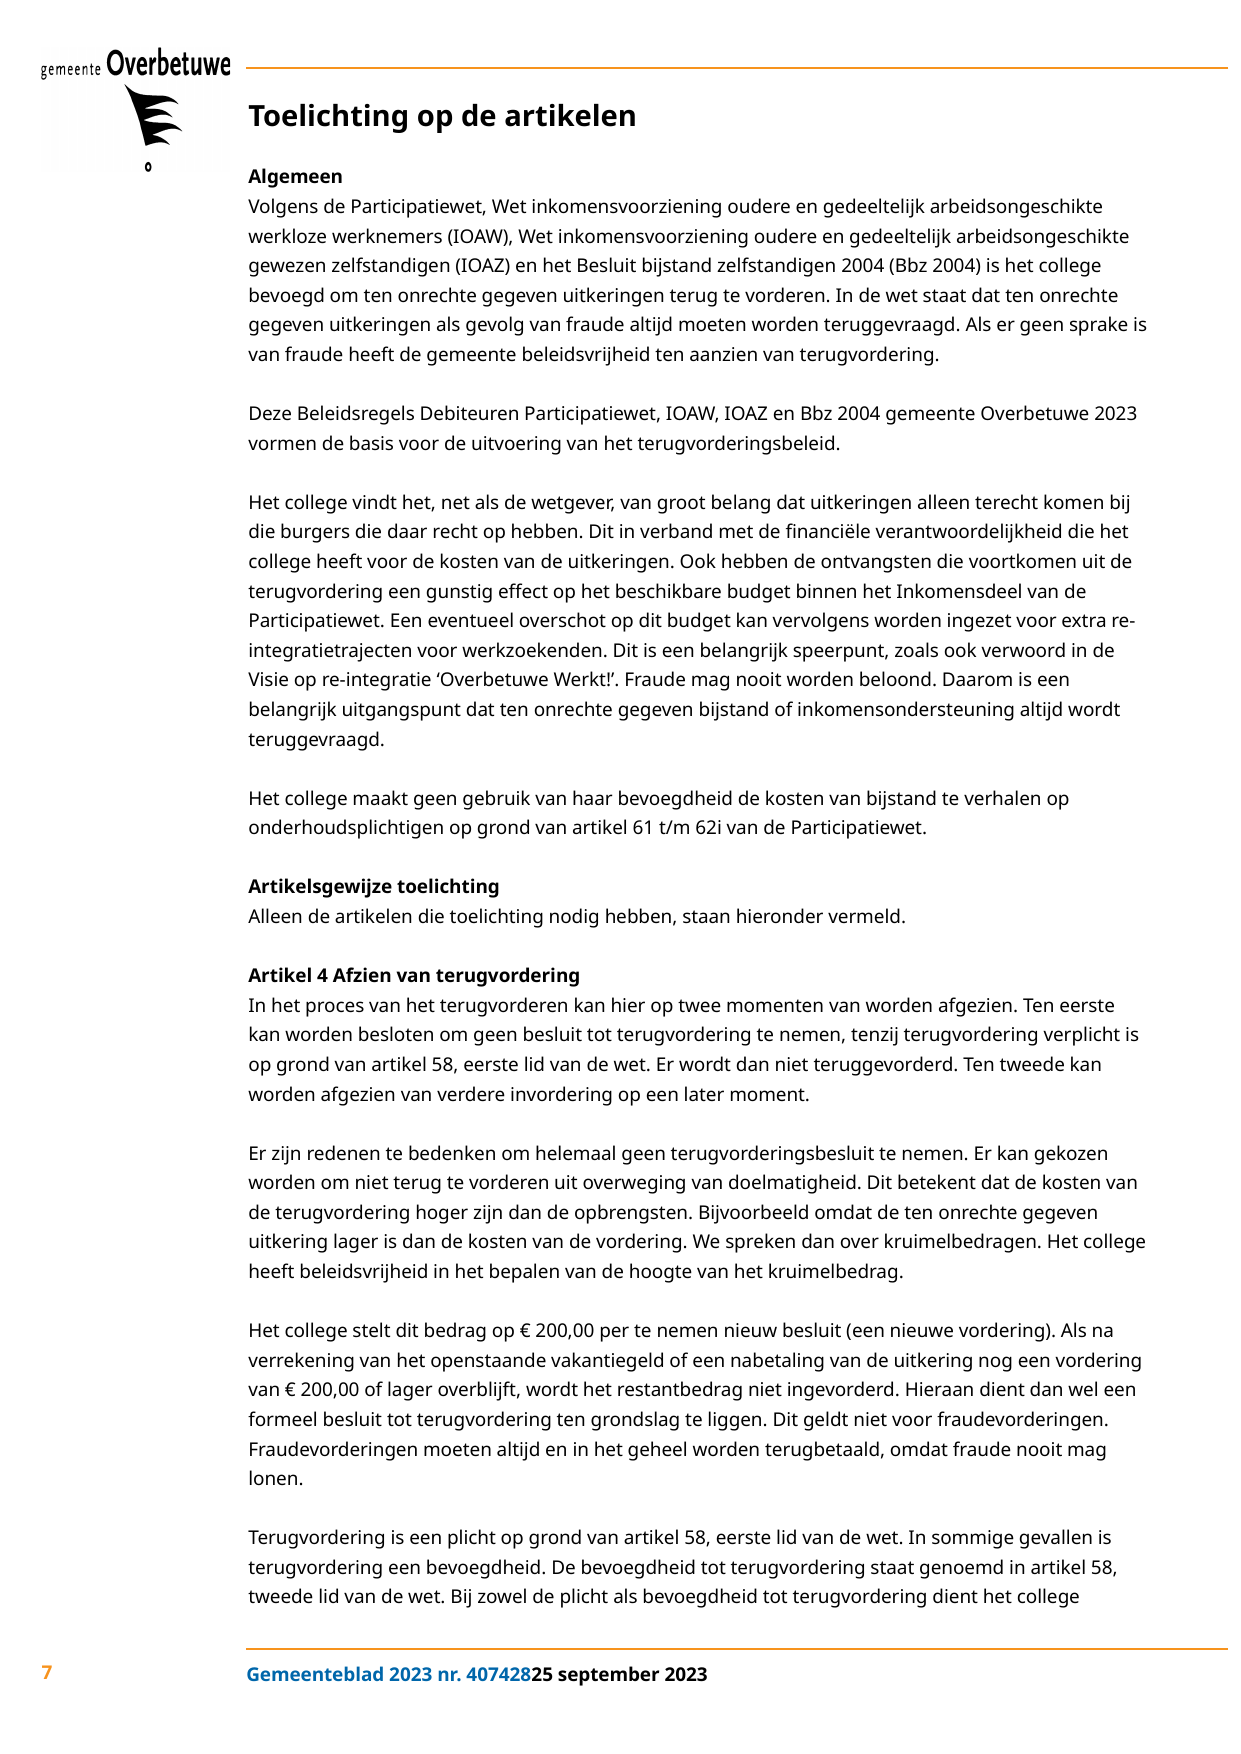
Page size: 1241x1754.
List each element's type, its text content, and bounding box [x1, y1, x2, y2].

text Alleen de artikelen die toelichting nodig hebben, staan hieronder vermeld. [248, 903, 1152, 929]
text Volgens de Participatiewet, Wet inkomensvoorziening oudere en gedeeltelijk arbeidsongeschikte werkloze werknemers (IOAW), Wet inkomensvoorziening oudere en gedeeltelijk arbeidsongeschikte gewezen zelfstandigen (IOAZ) en het Besluit bijstand zelfstandigen 2004 (Bbz 2004) is het college bevoegd om ten onrechte gegeven uitkeringen terug te vorderen. In de wet staat dat ten onrechte gegeven uitkeringen als gevolg van fraude altijd moeten worden teruggevraagd. Als er geen sprake is van fraude heeft de gemeente beleidsvrijheid ten aanzien van terugvordering. [248, 193, 1152, 367]
picture [41, 47, 231, 172]
text In het proces van het terugvorderen kan hier op twee momenten van worden afgezien. Ten eerste kan worden besloten om geen besluit tot terugvordering te nemen, tenzij terugvordering verplicht is op grond van artikel 58, eerste lid van de wet. Er wordt dan niet teruggevorderd. Ten tweede kan worden afgezien van verdere invordering op een later moment. [248, 992, 1152, 1106]
text Artikel 4 Afzien van terugvordering [248, 962, 1152, 988]
text Er zijn redenen te bedenken om helemaal geen terugvorderingsbesluit te nemen. Er kan gekozen worden om niet terug te vorderen uit overweging van doelmatigheid. Dit betekent dat de kosten van de terugvordering hoger zijn dan de opbrengsten. Bijvoorbeeld omdat de ten onrechte gegeven uitkering lager is dan de kosten van de vordering. We spreken dan over kruimelbedragen. Het college heeft beleidsvrijheid in het bepalen van de hoogte van het kruimelbedrag. [248, 1140, 1152, 1284]
text Deze Beleidsregels Debiteuren Participatiewet, IOAW, IOAZ en Bbz 2004 gemeente Overbetuwe 2023 vormen de basis voor de uitvoering van het terugvorderingsbeleid. [248, 400, 1152, 456]
text Artikelsgewijze toelichting [248, 874, 1152, 899]
text Het college vindt het, net als de wetgever, van groot belang dat uitkeringen alleen terecht komen bij die burgers die daar recht op hebben. Dit in verband met de financiële verantwoordelijkheid die het college heeft voor de kosten van de uitkeringen. Ook hebben de ontvangsten die voortkomen uit de terugvordering een gunstig effect op het beschikbare budget binnen het Inkomensdeel van de Participatiewet. Een eventueel overschot op dit budget kan vervolgens worden ingezet voor extra re-integratietrajecten voor werkzoekenden. Dit is een belangrijk speerpunt, zoals ook verwoord in de Visie op re-integratie ‘Overbetuwe Werkt!’. Fraude mag nooit worden beloond. Daarom is een belangrijk uitgangspunt dat ten onrechte gegeven bijstand of inkomensondersteuning altijd wordt teruggevraagd. [248, 489, 1152, 751]
text Het college stelt dit bedrag op € 200,00 per te nemen nieuw besluit (een nieuwe vordering). Als na verrekening van het openstaande vakantiegeld of een nabetaling van de uitkering nog een vordering van € 200,00 of lager overblijft, wordt het restantbedrag niet ingevorderd. Hieraan dient dan wel een formeel besluit tot terugvordering ten grondslag te liggen. Dit geldt niet voor fraudevorderingen. Fraudevorderingen moeten altijd en in het geheel worden terugbetaald, omdat fraude nooit mag lonen. [248, 1317, 1152, 1491]
text Algemeen [248, 164, 1152, 189]
text Het college maakt geen gebruik van haar bevoegdheid de kosten van bijstand te verhalen op onderhoudsplichtigen op grond van artikel 61 t/m 62i van de Participatiewet. [248, 785, 1152, 840]
text Toelichting op de artikelen [248, 95, 1152, 134]
text Terugvordering is een plicht op grond van artikel 58, eerste lid van de wet. In sommige gevallen is terugvordering een bevoegdheid. De bevoegdheid tot terugvordering staat genoemd in artikel 58, tweede lid van de wet. Bij zowel de plicht als bevoegdheid tot terugvordering dient het college [248, 1524, 1152, 1609]
